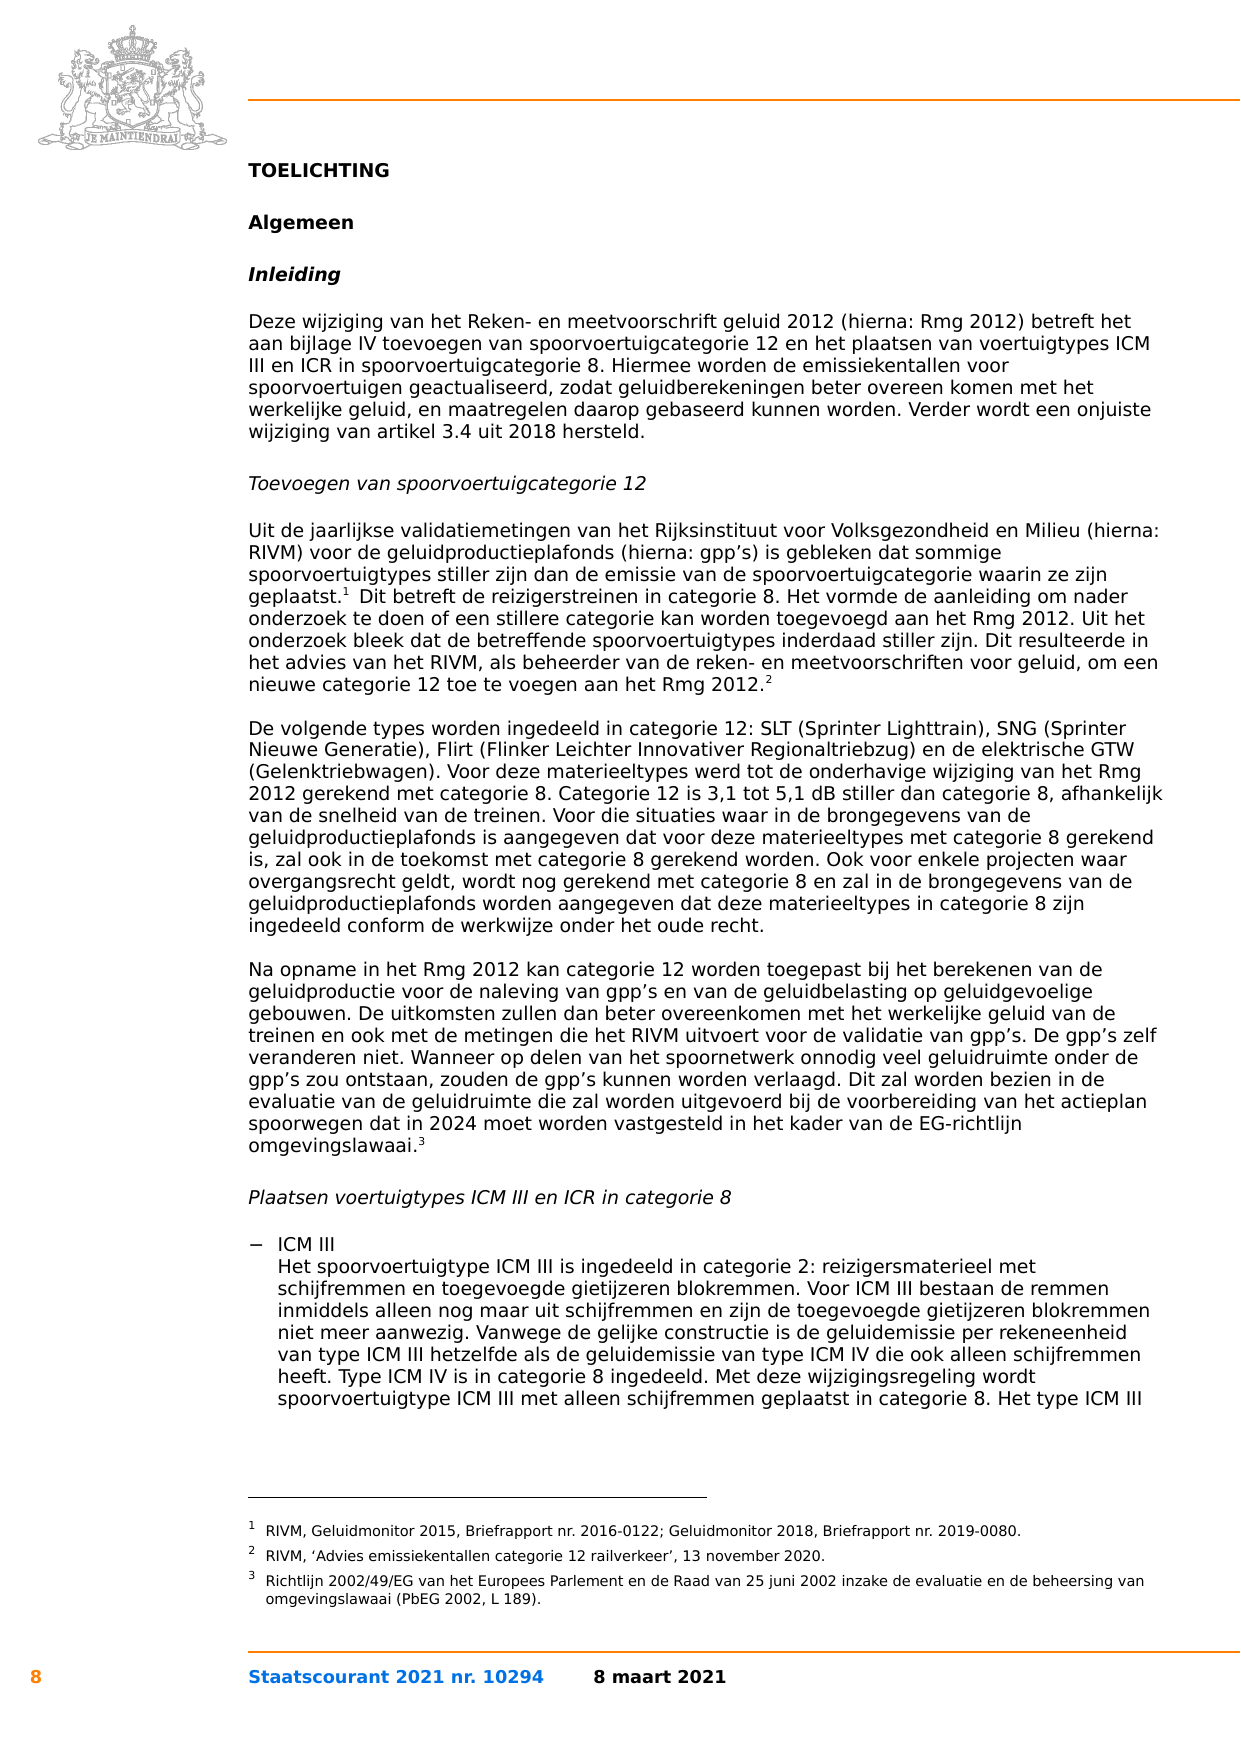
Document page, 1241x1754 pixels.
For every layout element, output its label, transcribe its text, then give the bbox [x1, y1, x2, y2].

text Uit de jaarlijkse validatiemetingen van het Rijksinstituut voor Volksgezondheid en Milieu (hierna: RIVM) voor de geluidproductieplafonds (hierna: gpp’s) is gebleken dat sommige spoorvoertuigtypes stiller zijn dan de emissie van de spoorvoertuigcategorie waarin ze zijn geplaatst. Dit betreft de reizigerstreinen in categorie 8. Het vormde de aanleiding om nader onderzoek te doen of een stillere categorie kan worden toegevoegd aan het Rmg 2012. Uit het onderzoek bleek dat de betreffende spoorvoertuigtypes inderdaad stiller zijn. Dit resulteerde in het advies van het RIVM, als beheerder van de reken- en meetvoorschriften voor geluid, om een nieuwe categorie 12 toe te voegen aan het Rmg 2012. [248, 520, 1163, 696]
text Het spoorvoertuigtype ICM III is ingedeeld in categorie 2: reizigersmaterieel met schijfremmen en toegevoegde gietijzeren blokremmen. Voor ICM III bestaan de remmen inmiddels alleen nog maar uit schijfremmen en zijn de toegevoegde gietijzeren blokremmen niet meer aanwezig. Vanwege de gelijke constructie is de geluidemissie per rekeneenheid van type ICM III hetzelfde als de geluidemissie van type ICM IV die ook alleen schijfremmen heeft. Type ICM IV is in categorie 8 ingedeeld. Met deze wijzigingsregeling wordt spoorvoertuigtype ICM III met alleen schijfremmen geplaatst in categorie 8. Het type ICM III [277, 1256, 1163, 1410]
subtitle Plaatsen voertuigtypes ICM III en ICR in categorie 8 [248, 1187, 1163, 1209]
text Na opname in het Rmg 2012 kan categorie 12 worden toegepast bij het berekenen van de geluidproductie voor de naleving van gpp’s en van de geluidbelasting op geluidgevoelige gebouwen. De uitkomsten zullen dan beter overeenkomen met het werkelijke geluid van de treinen en ook met de metingen die het RIVM uitvoert voor de validatie van gpp’s. De gpp’s zelf veranderen niet. Wanneer op delen van het spoornetwerk onnodig veel geluidruimte onder de gpp’s zou ontstaan, zouden de gpp’s kunnen worden verlaagd. Dit zal worden bezien in de evaluatie van de geluidruimte die zal worden uitgevoerd bij de voorbereiding van het actieplan spoorwegen dat in 2024 moet worden vastgesteld in het kader van de EG-richtlijn omgevingslawaai. [248, 959, 1163, 1157]
subtitle Toevoegen van spoorvoertuigcategorie 12 [248, 473, 1163, 495]
text De volgende types worden ingedeeld in categorie 12: SLT (Sprinter Lighttrain), SNG (Sprinter Nieuwe Generatie), Flirt (Flinker Leichter Innovativer Regionaltriebzug) en de elektrische GTW (Gelenktriebwagen). Voor deze materieeltypes werd tot de onderhavige wijziging van het Rmg 2012 gerekend met categorie 8. Categorie 12 is 3,1 tot 5,1 dB stiller dan categorie 8, afhankelijk van de snelheid van de treinen. Voor die situaties waar in de brongegevens van de geluidproductieplafonds is aangegeven dat voor deze materieeltypes met categorie 8 gerekend is, zal ook in de toekomst met categorie 8 gerekend worden. Ook voor enkele projecten waar overgangsrecht geldt, wordt nog gerekend met categorie 8 en zal in de brongegevens van de geluidproductieplafonds worden aangegeven dat deze materieeltypes in categorie 8 zijn ingedeeld conform de werkwijze onder het oude recht. [248, 717, 1163, 937]
text Richtlĳn 2002/49/EG van het Europees Parlement en de Raad van 25 juni 2002 inzake de evaluatie en de beheersing van omgevingslawaai (PbEG 2002, L 189). [248, 1569, 1163, 1608]
text − ICM III [248, 1234, 1163, 1256]
text RIVM, ‘Advies emissiekentallen categorie 12 railverkeer’, 13 november 2020. [248, 1544, 1163, 1566]
picture [38, 25, 227, 150]
text Deze wijziging van het Reken- en meetvoorschrift geluid 2012 (hierna: Rmg 2012) betreft het aan bijlage IV toevoegen van spoorvoertuigcategorie 12 en het plaatsen van voertuigtypes ICM III en ICR in spoorvoertuigcategorie 8. Hiermee worden de emissiekentallen voor spoorvoertuigen geactualiseerd, zodat geluidberekeningen beter overeen komen met het werkelijke geluid, en maatregelen daarop gebaseerd kunnen worden. Verder wordt een onjuiste wijziging van artikel 3.4 uit 2018 hersteld. [248, 311, 1163, 443]
subtitle Inleiding [248, 264, 1163, 286]
subtitle TOELICHTING [248, 160, 1163, 182]
text RIVM, Geluidmonitor 2015, Briefrapport nr. 2016-0122; Geluidmonitor 2018, Briefrapport nr. 2019-0080. [248, 1519, 1163, 1541]
subtitle Algemeen [248, 212, 1163, 234]
